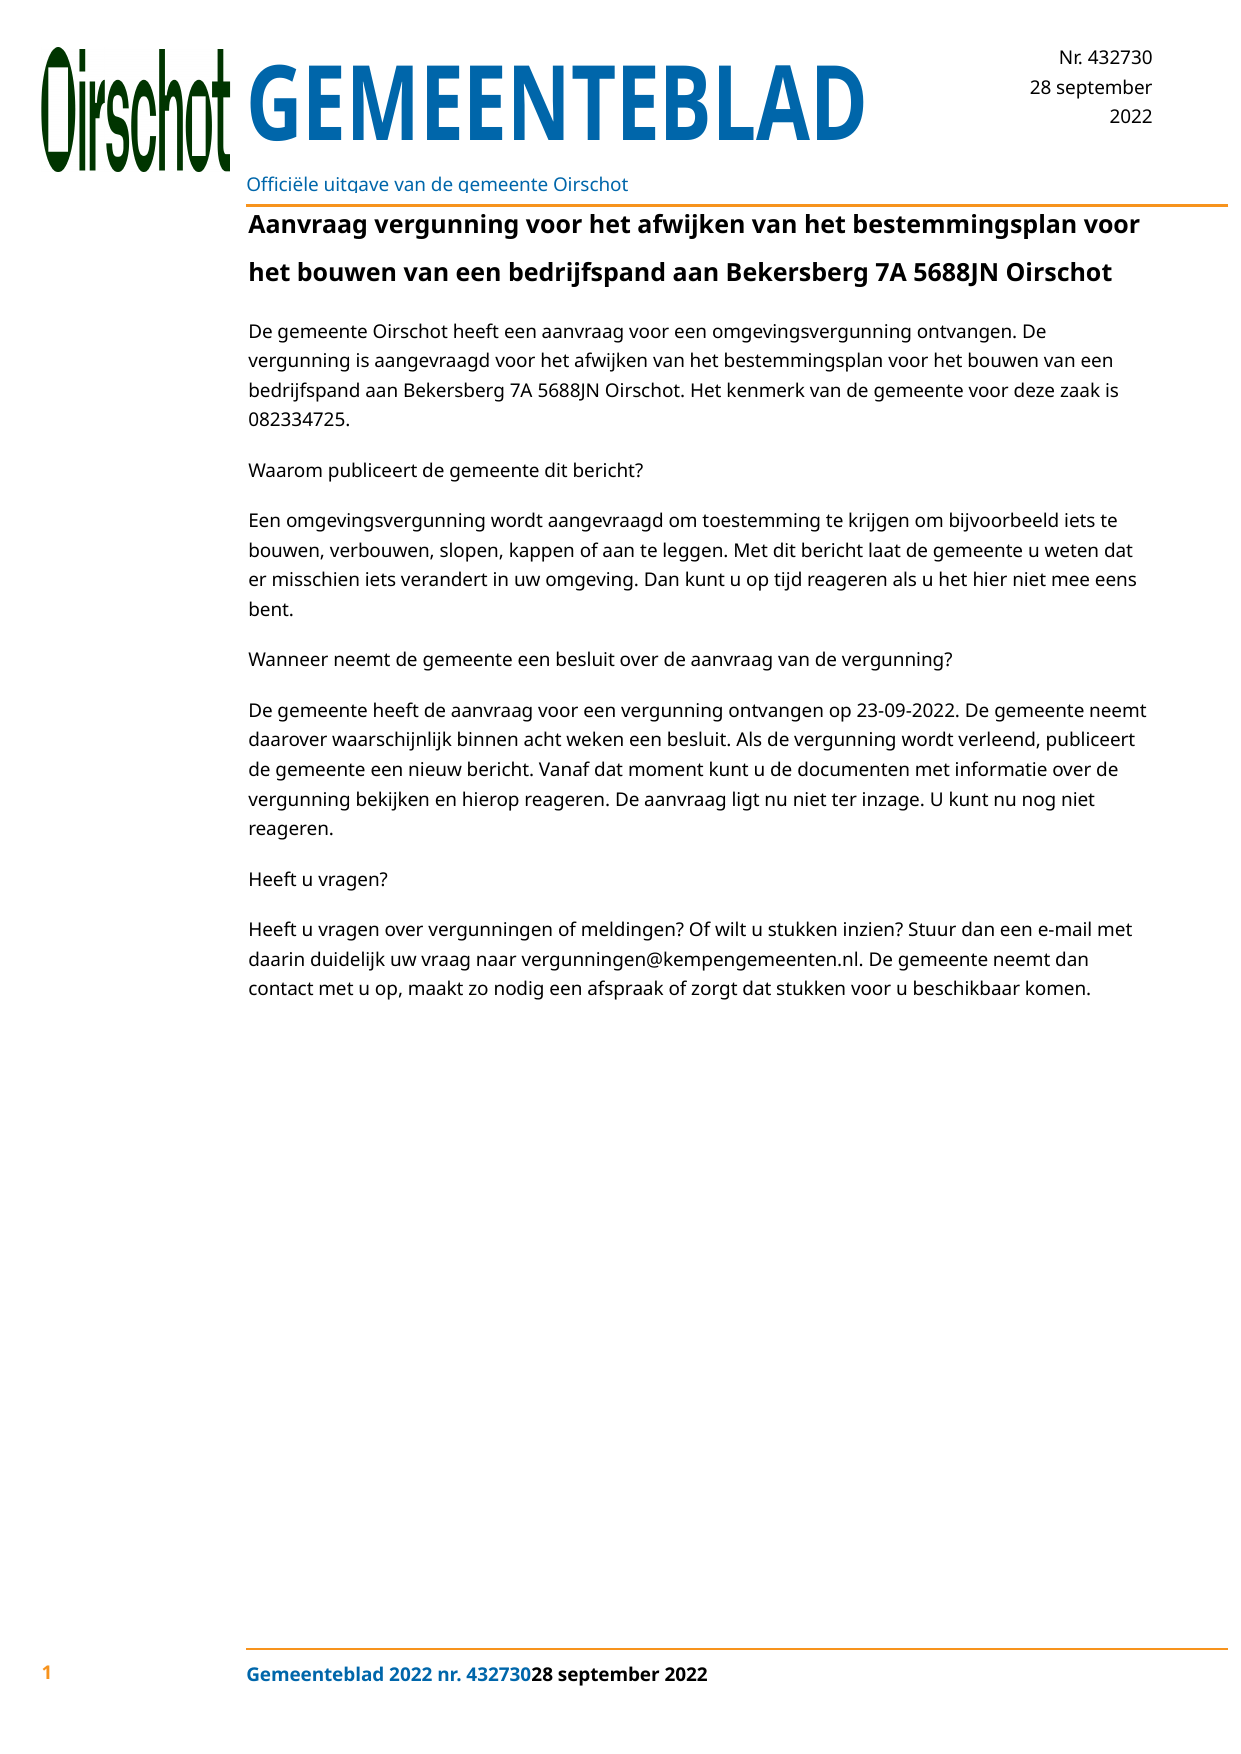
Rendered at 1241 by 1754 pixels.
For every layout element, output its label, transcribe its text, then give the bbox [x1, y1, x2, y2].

text De gemeente heeft de aanvraag voor een vergunning ontvangen op 23-09-2022. De gemeente neemt daarover waarschijnlijk binnen acht weken een besluit. Als de vergunning wordt verleend, publiceert de gemeente een nieuw bericht. Vanaf dat moment kunt u de documenten met informatie over de vergunning bekijken en hierop reageren. De aanvraag ligt nu niet ter inzage. U kunt nu nog niet reageren. [248, 697, 1152, 841]
text Heeft u vragen over vergunningen of meldingen? Of wilt u stukken inzien? Stuur dan een e-mail met daarin duidelijk uw vraag naar vergunningen@kempengemeenten.nl. De gemeente neemt dan contact met u op, maakt zo nodig een afspraak of zorgt dat stukken voor u beschikbaar komen. [248, 916, 1152, 1001]
text Waarom publiceert de gemeente dit bericht? [248, 457, 1152, 483]
picture [41, 47, 231, 172]
text Een omgevingsvergunning wordt aangevraagd om toestemming te krijgen om bijvoorbeeld iets te bouwen, verbouwen, slopen, kappen of aan te leggen. Met dit bericht laat de gemeente u weten dat er misschien iets verandert in uw omgeving. Dan kunt u op tijd reageren als u het hier niet mee eens bent. [248, 507, 1152, 622]
text Heeft u vragen? [248, 866, 1152, 892]
text Aanvraag vergunning voor het afwijken van het bestemmingsplan voor het bouwen van een bedrijfspand aan Bekersberg 7A 5688JN Oirschot [248, 207, 1152, 288]
text De gemeente Oirschot heeft een aanvraag voor een omgevingsvergunning ontvangen. De vergunning is aangevraagd voor het afwijken van het bestemmingsplan voor het bouwen van een bedrijfspand aan Bekersberg 7A 5688JN Oirschot. Het kenmerk van de gemeente voor deze zaak is 082334725. [248, 318, 1152, 432]
text Wanneer neemt de gemeente een besluit over de aanvraag van de vergunning? [248, 647, 1152, 672]
